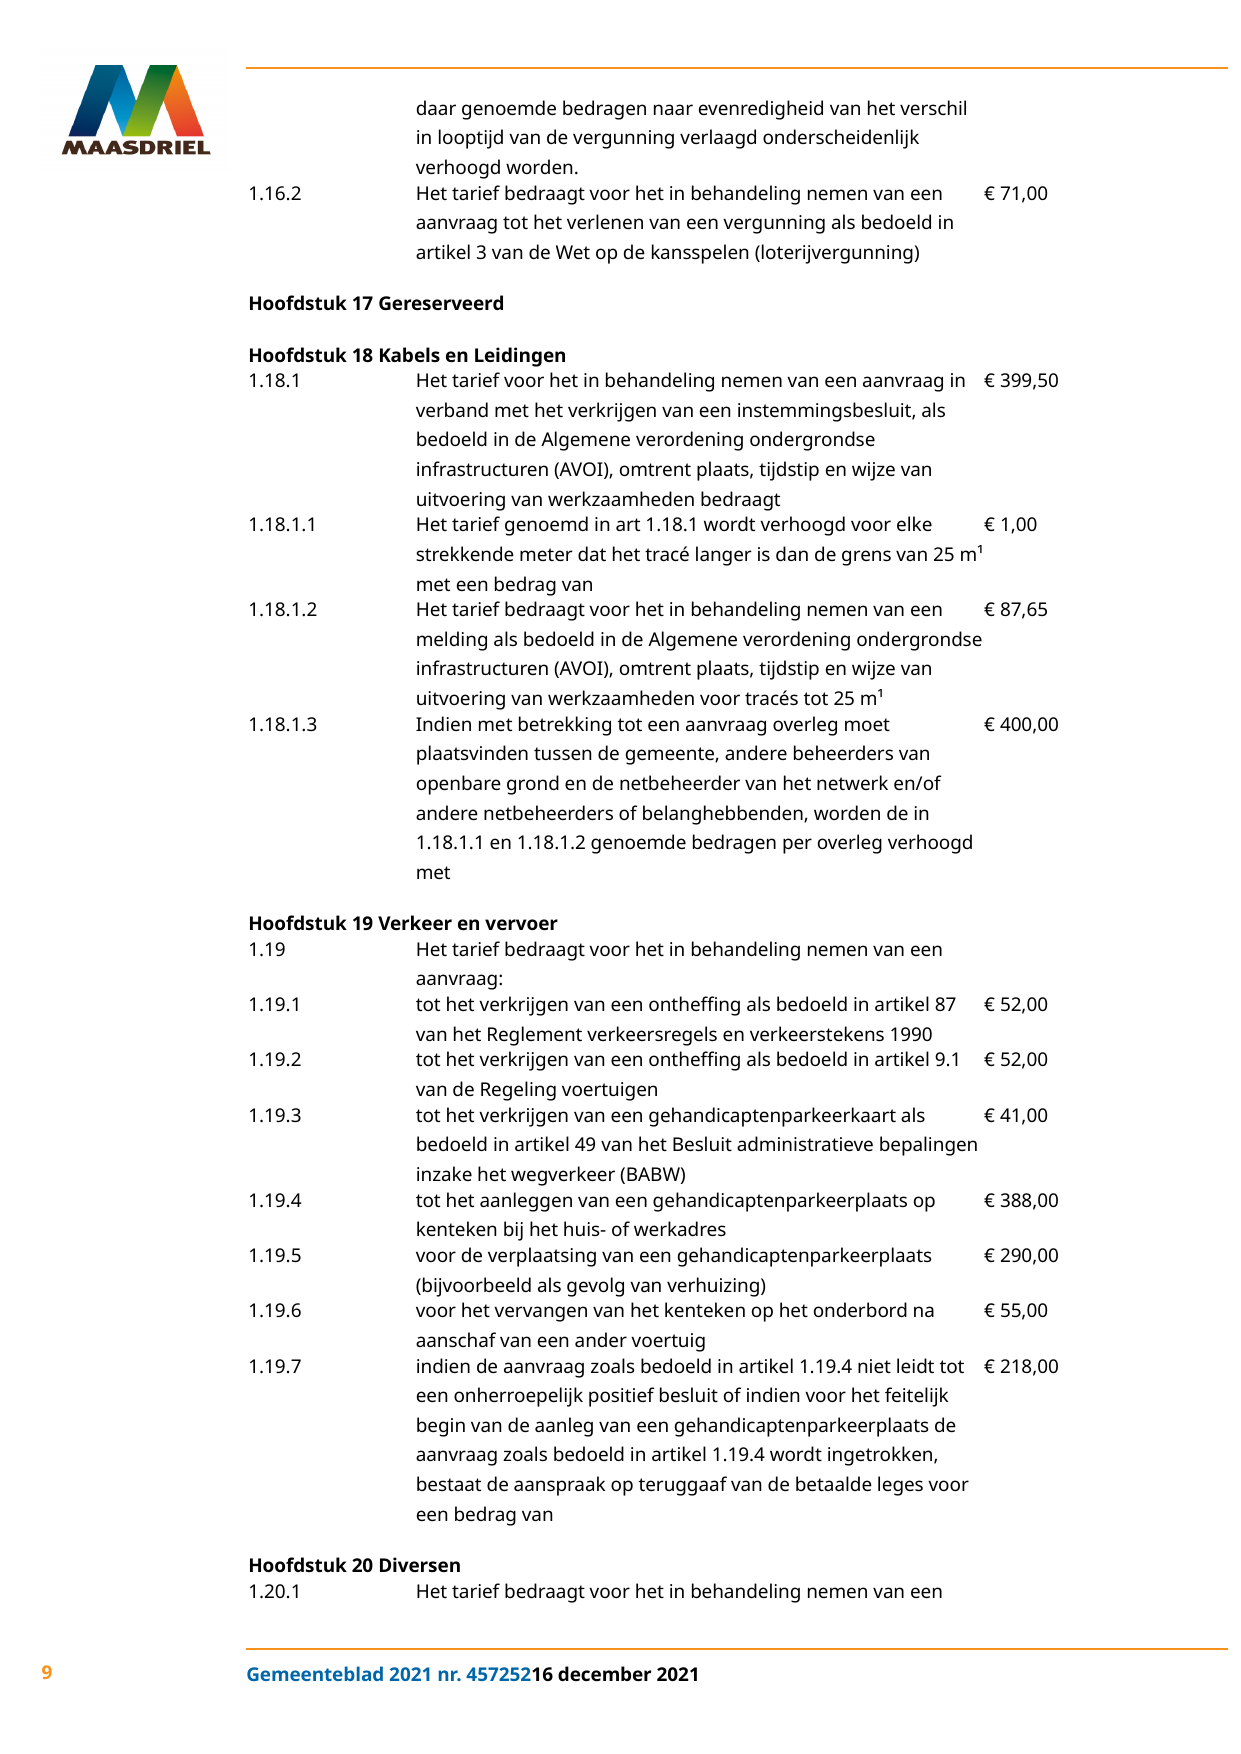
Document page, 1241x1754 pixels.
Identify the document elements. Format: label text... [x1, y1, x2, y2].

table_cell [984, 910, 1152, 936]
table_cell 1.20.1 [248, 1578, 416, 1604]
table_cell 1.19.1 [248, 991, 416, 1047]
table_cell 1.16.2 [248, 180, 416, 264]
table_cell Het tarief voor het in behandeling nemen van een aanvraag in verband met het verkrijgen van een instemmingsbesluit, als bedoeld in de Algemene verordening ondergrondse infrastructuren (AVOI), omtrent plaats, tijdstip en wijze van uitvoering van werkzaamheden bedraagt [416, 368, 984, 512]
table_cell [984, 95, 1152, 180]
table_cell 1.19.5 [248, 1242, 416, 1297]
table_cell 1.18.1.3 [248, 711, 416, 884]
table_cell € 388,00 [984, 1187, 1152, 1242]
table_cell [248, 1526, 416, 1552]
table_cell tot het verkrijgen van een ontheffing als bedoeld in artikel 9.1 van de Regeling voertuigen [416, 1047, 984, 1102]
table_cell 1.19.7 [248, 1353, 416, 1526]
table_cell tot het verkrijgen van een gehandicaptenparkeerkaart als bedoeld in artikel 49 van het Besluit administratieve bepalingen inzake het wegverkeer (BABW) [416, 1102, 984, 1187]
table_cell € 55,00 [984, 1298, 1152, 1353]
table_cell € 87,65 [984, 596, 1152, 711]
table_cell [984, 885, 1152, 910]
table_cell [416, 265, 984, 290]
table_cell [984, 1526, 1152, 1552]
table_cell [248, 265, 416, 290]
picture [41, 47, 231, 172]
table_cell [984, 290, 1152, 316]
table_cell tot het aanleggen van een gehandicaptenparkeerplaats op kenteken bij het huis- of werkadres [416, 1187, 984, 1242]
table_cell 1.19 [248, 936, 416, 991]
table_cell 1.18.1.2 [248, 596, 416, 711]
table_cell [984, 342, 1152, 367]
table_cell [984, 1552, 1152, 1578]
table_cell 1.19.4 [248, 1187, 416, 1242]
table_cell daar genoemde bedragen naar evenredigheid van het verschil in looptijd van de vergunning verlaagd onderscheidenlijk verhoogd worden. [416, 95, 984, 180]
table_cell [248, 316, 416, 342]
table_cell 1.18.1 [248, 368, 416, 512]
table_cell [984, 265, 1152, 290]
table_cell Hoofdstuk 17 Gereserveerd [248, 290, 984, 316]
table_cell Het tarief bedraagt voor het in behandeling nemen van een [416, 1578, 984, 1604]
table_cell [984, 316, 1152, 342]
table_cell 1.19.2 [248, 1047, 416, 1102]
table_cell Hoofdstuk 19 Verkeer en vervoer [248, 910, 984, 936]
table_cell tot het verkrijgen van een ontheffing als bedoeld in artikel 87 van het Reglement verkeersregels en verkeerstekens 1990 [416, 991, 984, 1047]
table_cell indien de aanvraag zoals bedoeld in artikel 1.19.4 niet leidt tot een onherroepelijk positief besluit of indien voor het feitelijk begin van de aanleg van een gehandicaptenparkeerplaats de aanvraag zoals bedoeld in artikel 1.19.4 wordt ingetrokken, bestaat de aanspraak op teruggaaf van de betaalde leges voor een bedrag van [416, 1353, 984, 1526]
table_cell voor de verplaatsing van een gehandicaptenparkeerplaats (bijvoorbeeld als gevolg van verhuizing) [416, 1242, 984, 1297]
table_cell Hoofdstuk 20 Diversen [248, 1552, 984, 1578]
table_cell [416, 1526, 984, 1552]
table_cell [984, 936, 1152, 991]
table_cell voor het vervangen van het kenteken op het onderbord na aanschaf van een ander voertuig [416, 1298, 984, 1353]
table_cell € 218,00 [984, 1353, 1152, 1526]
table_cell Hoofdstuk 18 Kabels en Leidingen [248, 342, 984, 367]
table_cell [984, 1578, 1152, 1604]
table_cell [416, 316, 984, 342]
table_cell € 290,00 [984, 1242, 1152, 1297]
table_cell [248, 885, 416, 910]
table_cell Het tarief genoemd in art 1.18.1 wordt verhoogd voor elke strekkende meter dat het tracé langer is dan de grens van 25 m¹ met een bedrag van [416, 512, 984, 596]
table_cell Het tarief bedraagt voor het in behandeling nemen van een aanvraag tot het verlenen van een vergunning als bedoeld in artikel 3 van de Wet op de kansspelen (loterijvergunning) [416, 180, 984, 264]
table_cell € 52,00 [984, 1047, 1152, 1102]
table_cell € 399,50 [984, 368, 1152, 512]
table_cell 1.18.1.1 [248, 512, 416, 596]
table_cell € 52,00 [984, 991, 1152, 1047]
table_cell [416, 885, 984, 910]
table_cell [248, 95, 416, 180]
table_cell € 1,00 [984, 512, 1152, 596]
table_cell 1.19.6 [248, 1298, 416, 1353]
table_cell 1.19.3 [248, 1102, 416, 1187]
table_cell € 400,00 [984, 711, 1152, 884]
table_cell Het tarief bedraagt voor het in behandeling nemen van een melding als bedoeld in de Algemene verordening ondergrondse infrastructuren (AVOI), omtrent plaats, tijdstip en wijze van uitvoering van werkzaamheden voor tracés tot 25 m¹ [416, 596, 984, 711]
table_cell € 71,00 [984, 180, 1152, 264]
table_cell € 41,00 [984, 1102, 1152, 1187]
table_cell Indien met betrekking tot een aanvraag overleg moet plaatsvinden tussen de gemeente, andere beheerders van openbare grond en de netbeheerder van het netwerk en/of andere netbeheerders of belanghebbenden, worden de in 1.18.1.1 en 1.18.1.2 genoemde bedragen per overleg verhoogd met [416, 711, 984, 884]
table_cell Het tarief bedraagt voor het in behandeling nemen van een aanvraag: [416, 936, 984, 991]
